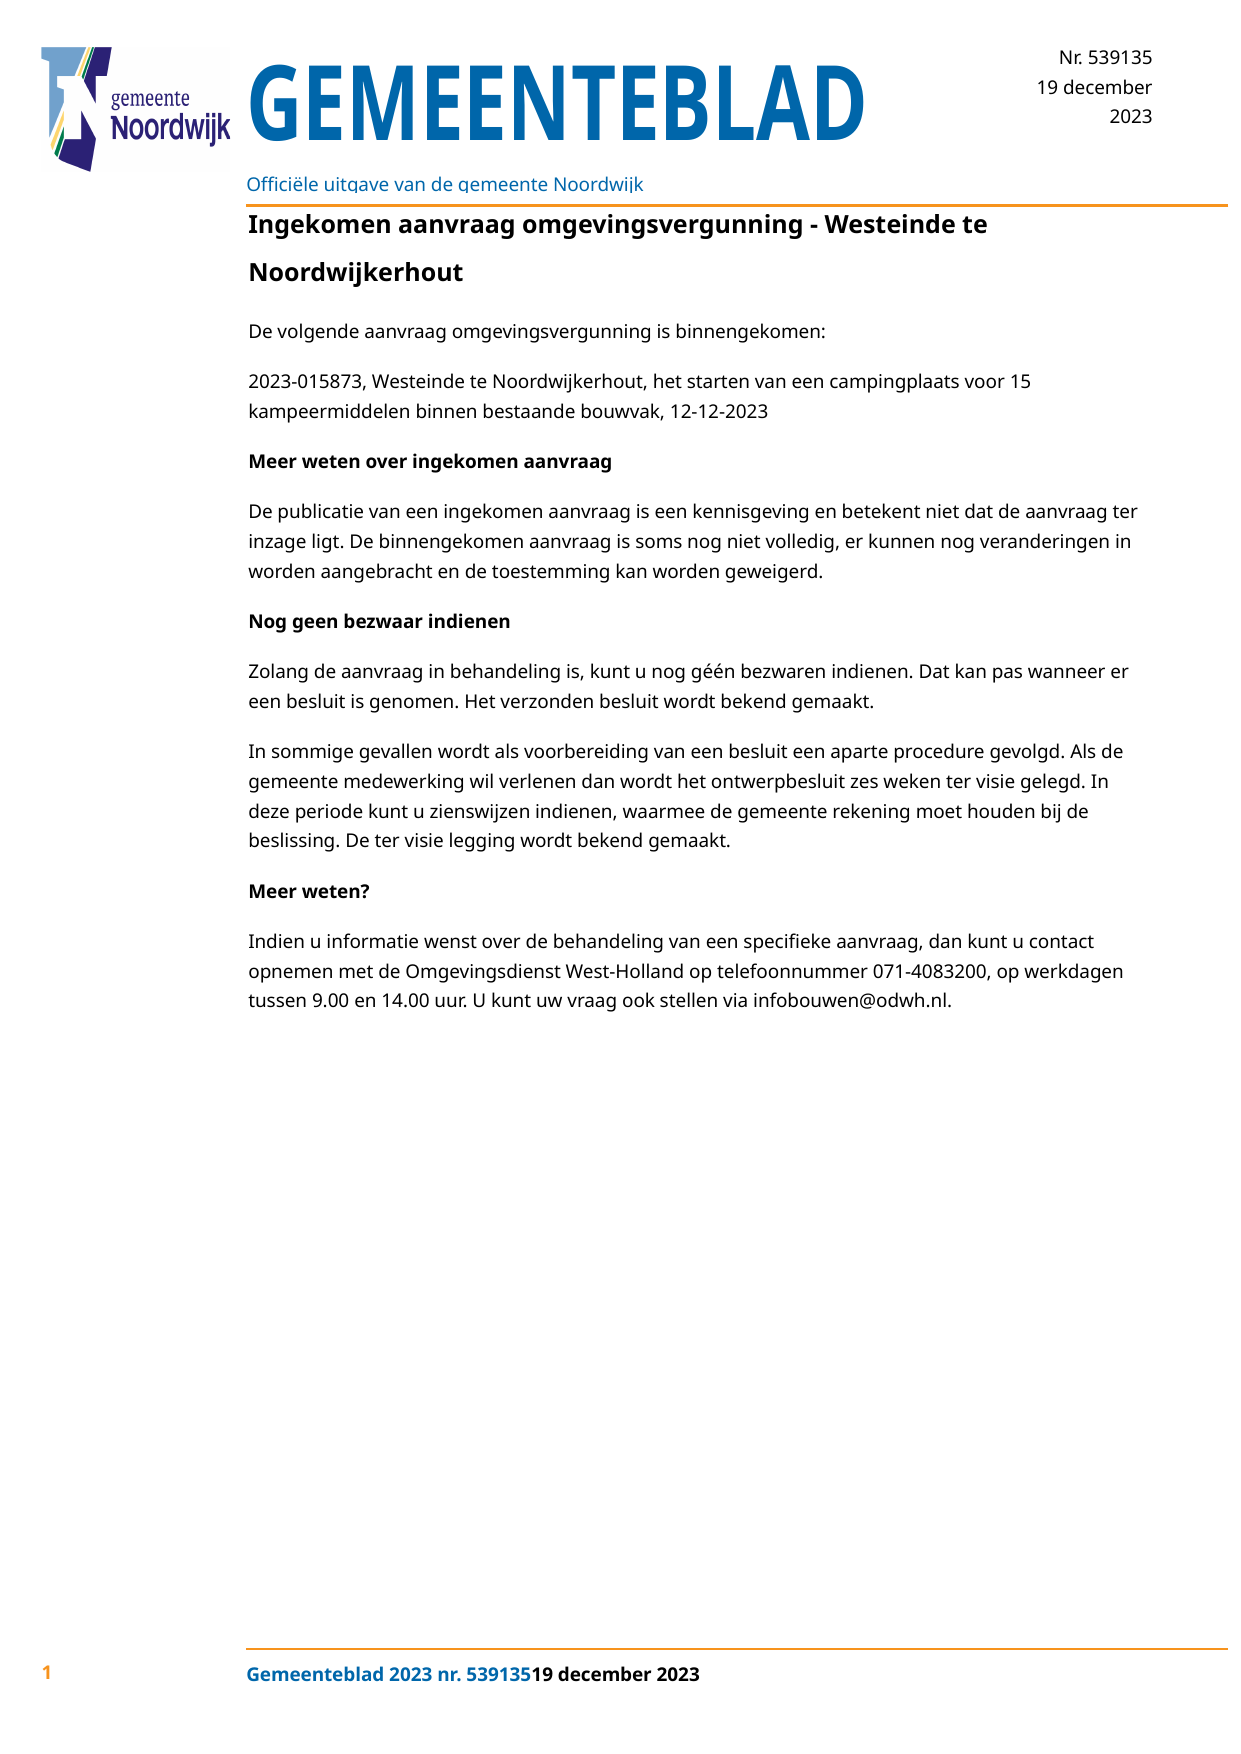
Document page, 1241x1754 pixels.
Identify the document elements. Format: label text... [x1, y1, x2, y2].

text In sommige gevallen wordt als voorbereiding van een besluit een aparte procedure gevolgd. Als de gemeente medewerking wil verlenen dan wordt het ontwerpbesluit zes weken ter visie gelegd. In deze periode kunt u zienswijzen indienen, waarmee de gemeente rekening moet houden bij de beslissing. De ter visie legging wordt bekend gemaakt. [248, 739, 1152, 853]
text Meer weten over ingekomen aanvraag [248, 448, 1152, 474]
text Meer weten? [248, 878, 1152, 904]
text Ingekomen aanvraag omgevingsvergunning - Westeinde te Noordwijkerhout [248, 207, 1152, 288]
text De publicatie van een ingekomen aanvraag is een kennisgeving en betekent niet dat de aanvraag ter inzage ligt. De binnengekomen aanvraag is soms nog niet volledig, er kunnen nog veranderingen in worden aangebracht en de toestemming kan worden geweigerd. [248, 499, 1152, 584]
text Nog geen bezwaar indienen [248, 608, 1152, 634]
picture [41, 47, 231, 172]
text De volgende aanvraag omgevingsvergunning is binnengekomen: [248, 318, 1152, 344]
text Indien u informatie wenst over de behandeling van een specifieke aanvraag, dan kunt u contact opnemen met de Omgevingsdienst West-Holland op telefoonnummer 071-4083200, op werkdagen tussen 9.00 en 14.00 uur. U kunt uw vraag ook stellen via infobouwen@odwh.nl. [248, 928, 1152, 1013]
text 2023-015873, Westeinde te Noordwijkerhout, het starten van een campingplaats voor 15 kampeermiddelen binnen bestaande bouwvak, 12-12-2023 [248, 368, 1152, 424]
text Zolang de aanvraag in behandeling is, kunt u nog géén bezwaren indienen. Dat kan pas wanneer er een besluit is genomen. Het verzonden besluit wordt bekend gemaakt. [248, 659, 1152, 714]
